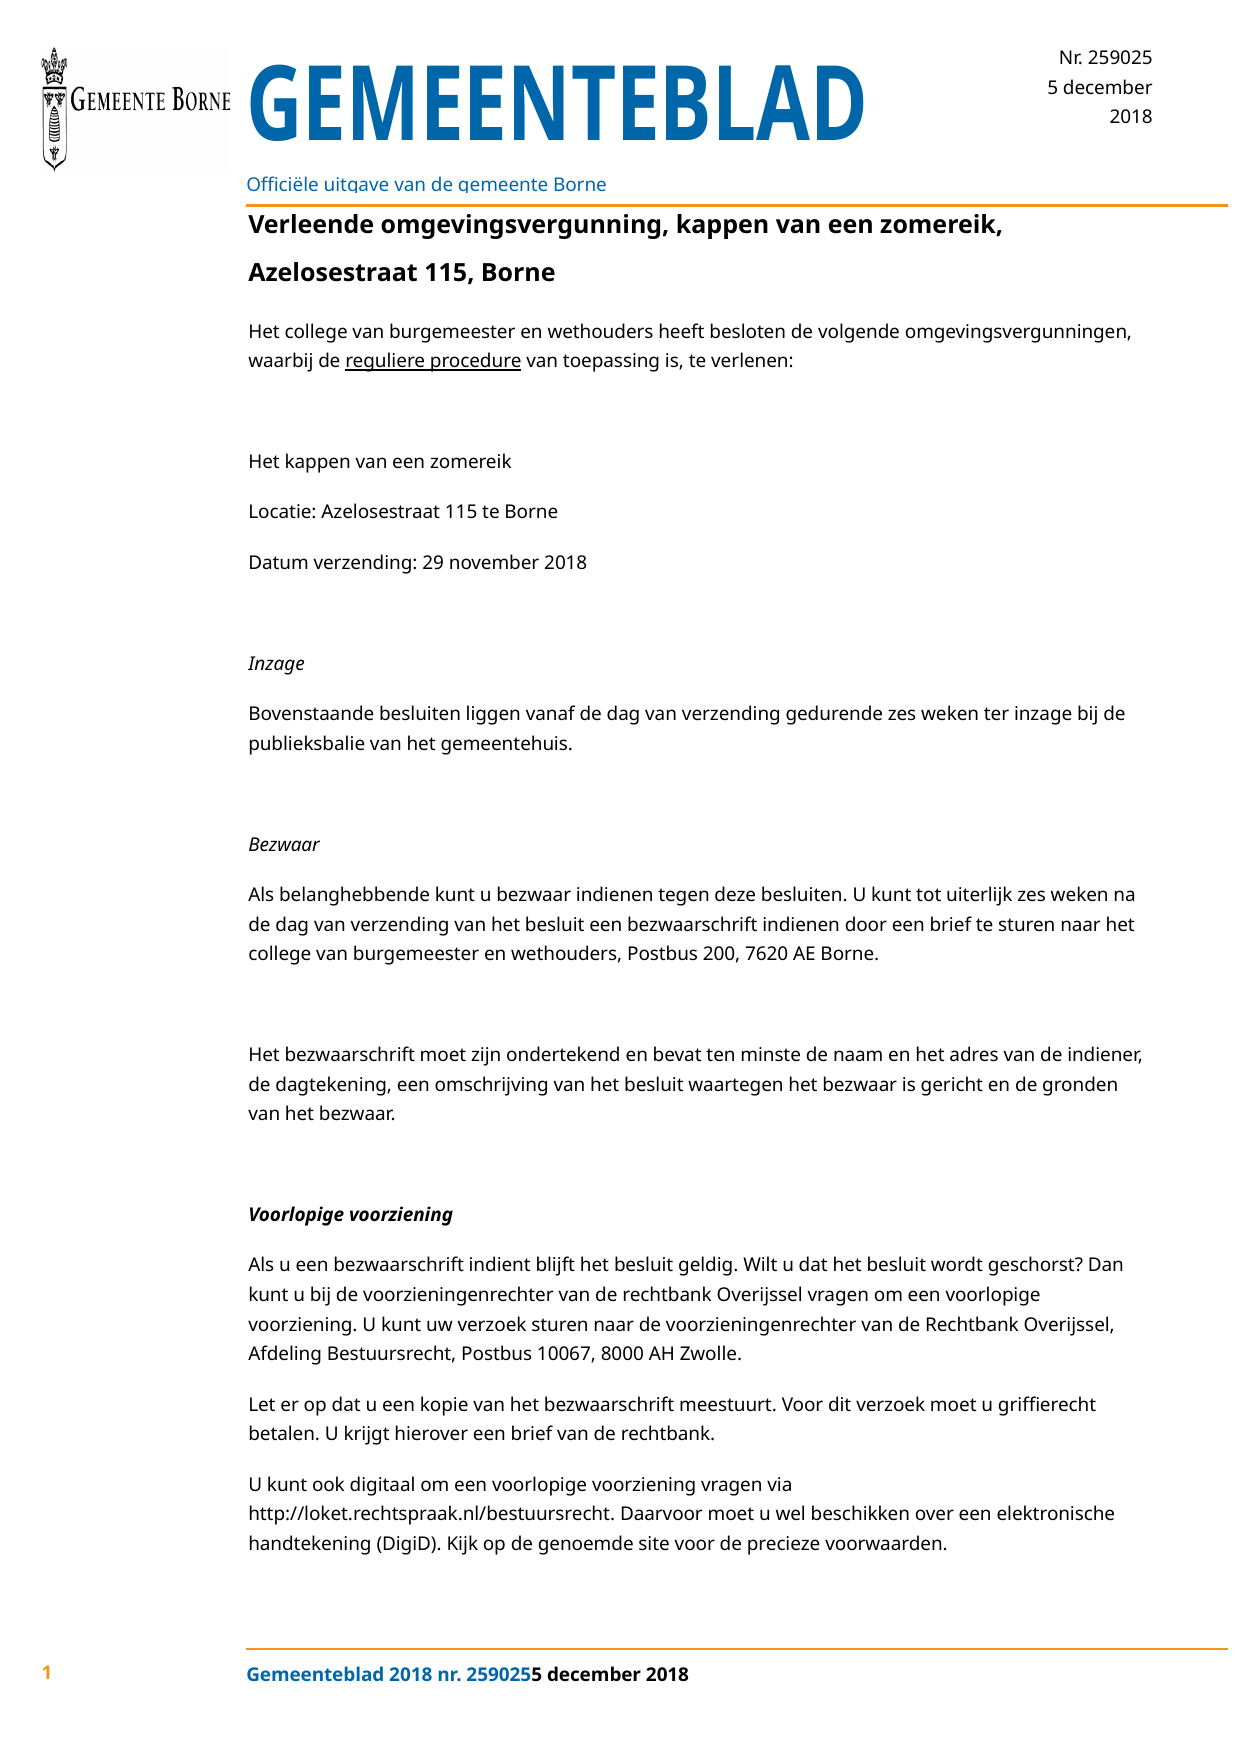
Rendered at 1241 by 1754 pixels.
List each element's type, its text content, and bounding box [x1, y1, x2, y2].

text U kunt ook digitaal om een voorlopige voorziening vragen via http://loket.rechtspraak.nl/bestuursrecht. Daarvoor moet u wel beschikken over een elektronische handtekening (DigiD). Kijk op de genoemde site voor de precieze voorwaarden. [248, 1471, 1152, 1556]
text Datum verzending: 29 november 2018 [248, 549, 1152, 575]
text Bovenstaande besluiten liggen vanaf de dag van verzending gedurende zes weken ter inzage bij de publieksbalie van het gemeentehuis. [248, 700, 1152, 756]
text Voorlopige voorziening [248, 1201, 1152, 1227]
text Locatie: Azelosestraat 115 te Borne [248, 499, 1152, 524]
text Verleende omgevingsvergunning, kappen van een zomereik, Azelosestraat 115, Borne [248, 207, 1152, 288]
text Let er op dat u een kopie van het bezwaarschrift meestuurt. Voor dit verzoek moet u griffierecht betalen. U krijgt hierover een brief van de rechtbank. [248, 1391, 1152, 1446]
text Bezwaar [248, 831, 1152, 857]
text Het college van burgemeester en wethouders heeft besloten de volgende omgevingsvergunningen, waarbij de reguliere procedure van toepassing is, te verlenen: [248, 318, 1152, 373]
text Het kappen van een zomereik [248, 448, 1152, 474]
text Als belanghebbende kunt u bezwaar indienen tegen deze besluiten. U kunt tot uiterlijk zes weken na de dag van verzending van het besluit een bezwaarschrift indienen door een brief te sturen naar het college van burgemeester en wethouders, Postbus 200, 7620 AE Borne. [248, 881, 1152, 966]
picture [41, 47, 231, 172]
text Als u een bezwaarschrift indient blijft het besluit geldig. Wilt u dat het besluit wordt geschorst? Dan kunt u bij de voorzieningenrechter van de rechtbank Overijssel vragen om een voorlopige voorziening. U kunt uw verzoek sturen naar de voorzieningenrechter van de Rechtbank Overijssel, Afdeling Bestuursrecht, Postbus 10067, 8000 AH Zwolle. [248, 1252, 1152, 1366]
text Het bezwaarschrift moet zijn ondertekend en bevat ten minste de naam en het adres van de indiener, de dagtekening, een omschrijving van het besluit waartegen het bezwaar is gericht en de gronden van het bezwaar. [248, 1041, 1152, 1126]
text Inzage [248, 650, 1152, 676]
